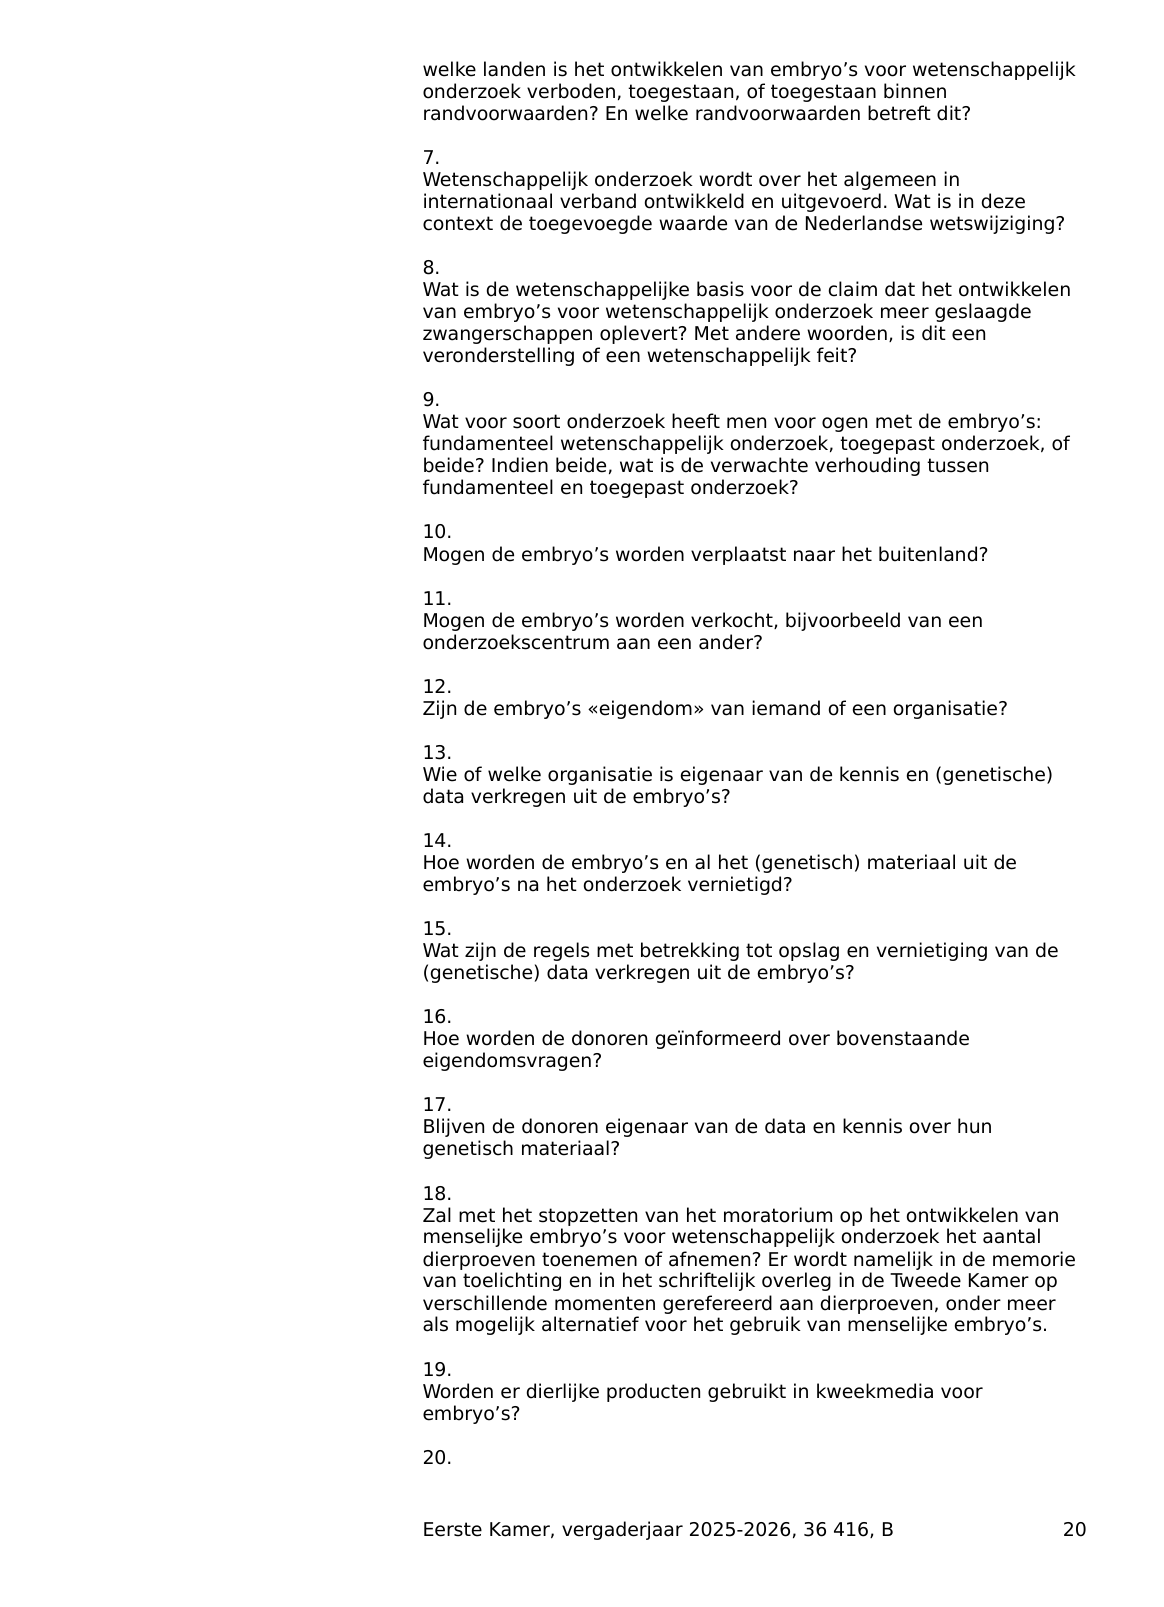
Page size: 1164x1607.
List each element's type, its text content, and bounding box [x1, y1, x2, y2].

text Zal met het stopzetten van het moratorium op het ontwikkelen van menselijke embryo’s voor wetenschappelijk onderzoek het aantal dierproeven toenemen of afnemen? Er wordt namelijk in de memorie van toelichting en in het schriftelijk overleg in de Tweede Kamer op verschillende momenten gerefereerd aan dierproeven, onder meer als mogelijk alternatief voor het gebruik van menselijke embryo’s. [422, 1204, 1087, 1336]
text 16. [422, 1006, 1087, 1028]
text Hoe worden de embryo’s en al het (genetisch) materiaal uit de embryo’s na het onderzoek vernietigd? [422, 852, 1087, 896]
text Worden er dierlijke producten gebruikt in kweekmedia voor embryo’s? [422, 1381, 1087, 1424]
text 8. [422, 257, 1087, 279]
text Mogen de embryo’s worden verplaatst naar het buitenland? [422, 543, 1087, 565]
text 20. [422, 1447, 1087, 1469]
text Wat voor soort onderzoek heeft men voor ogen met de embryo’s: fundamenteel wetenschappelijk onderzoek, toegepast onderzoek, of beide? Indien beide, wat is de verwachte verhouding tussen fundamenteel en toegepast onderzoek? [422, 411, 1087, 499]
text Blijven de donoren eigenaar van de data en kennis over hun genetisch materiaal? [422, 1116, 1087, 1160]
text 17. [422, 1094, 1087, 1116]
text 12. [422, 676, 1087, 698]
text Wie of welke organisatie is eigenaar van de kennis en (genetische) data verkregen uit de embryo’s? [422, 764, 1087, 808]
text welke landen is het ontwikkelen van embryo’s voor wetenschappelijk onderzoek verboden, toegestaan, of toegestaan binnen randvoorwaarden? En welke randvoorwaarden betreft dit? [422, 59, 1087, 125]
text 7. [422, 147, 1087, 169]
text 13. [422, 742, 1087, 764]
text 9. [422, 389, 1087, 411]
text Zijn de embryo’s «eigendom» van iemand of een organisatie? [422, 698, 1087, 720]
text 10. [422, 521, 1087, 543]
text Mogen de embryo’s worden verkocht, bijvoorbeeld van een onderzoekscentrum aan een ander? [422, 609, 1087, 653]
text 15. [422, 918, 1087, 940]
text Wetenschappelijk onderzoek wordt over het algemeen in internationaal verband ontwikkeld en uitgevoerd. Wat is in deze context de toegevoegde waarde van de Nederlandse wetswijziging? [422, 169, 1087, 235]
text 18. [422, 1182, 1087, 1204]
text Wat zijn de regels met betrekking tot opslag en vernietiging van de (genetische) data verkregen uit de embryo’s? [422, 940, 1087, 984]
text 11. [422, 588, 1087, 609]
text 19. [422, 1358, 1087, 1381]
text 14. [422, 830, 1087, 852]
text Hoe worden de donoren geïnformeerd over bovenstaande eigendomsvragen? [422, 1028, 1087, 1072]
text Wat is de wetenschappelijke basis voor de claim dat het ontwikkelen van embryo’s voor wetenschappelijk onderzoek meer geslaagde zwangerschappen oplevert? Met andere woorden, is dit een veronderstelling of een wetenschappelijk feit? [422, 279, 1087, 367]
